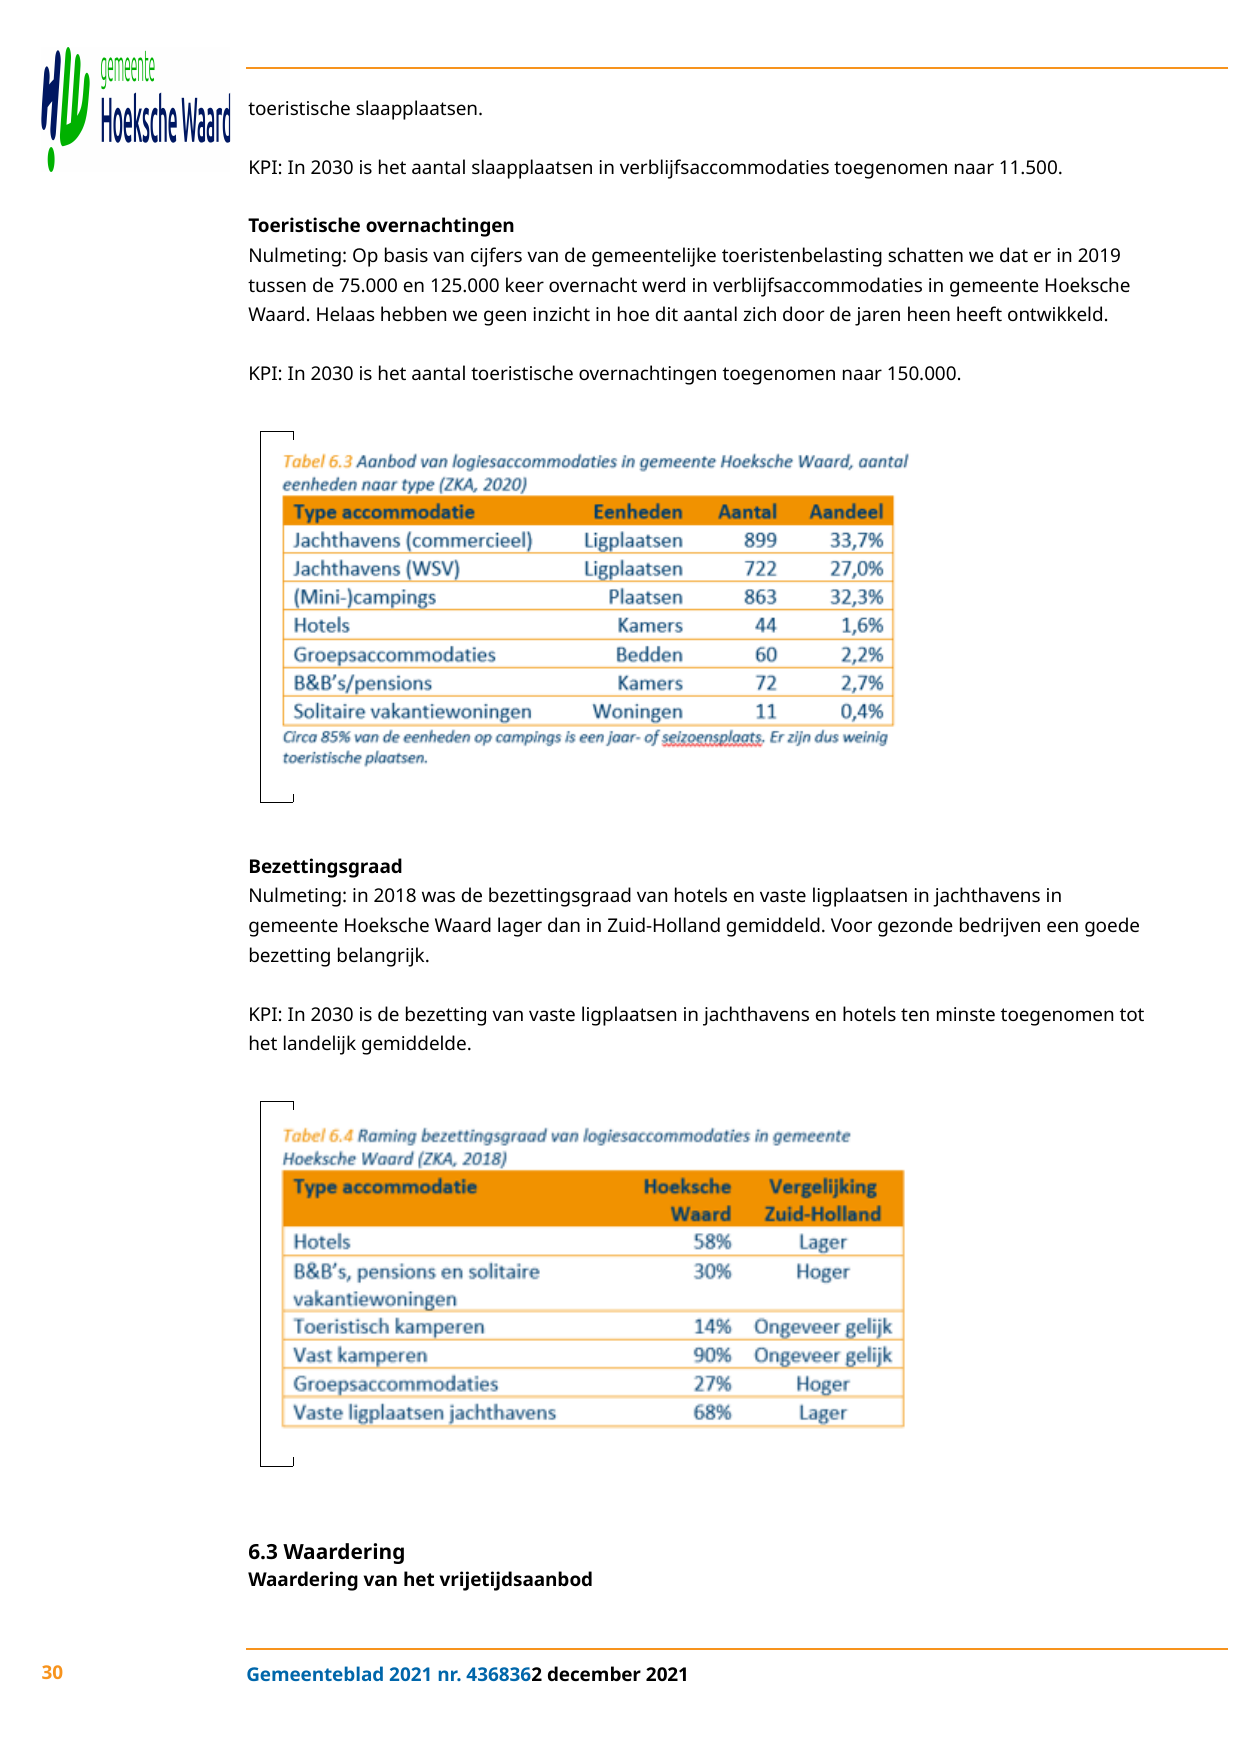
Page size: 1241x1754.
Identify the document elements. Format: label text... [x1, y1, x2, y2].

text Waardering van het vrijetijdsaanbod [248, 1566, 1152, 1592]
table_header KPI: In 2030 is het aantal slaapplaatsen in verblijfsaccommodaties toegenomen naar 11.500. [248, 154, 1152, 180]
text toeristische slaapplaatsen. [248, 95, 1152, 121]
picture [268, 1110, 919, 1457]
text Bezettingsgraad [248, 853, 1152, 879]
text Nulmeting: Op basis van cijfers van de gemeentelijke toeristenbelasting schatten we dat er in 2019 tussen de 75.000 en 125.000 keer overnacht werd in verblijfsaccommodaties in gemeente Hoeksche Waard. Helaas hebben we geen inzicht in hoe dit aantal zich door de jaren heen heeft ontwikkeld. [248, 242, 1152, 327]
picture [41, 47, 231, 172]
table_header KPI: In 2030 is het aantal toeristische overnachtingen toegenomen naar 150.000. [248, 361, 1152, 386]
text 6.3 Waardering [248, 1537, 1152, 1566]
table_header KPI: In 2030 is de bezetting van vaste ligplaatsen in jachthavens en hotels ten minste toegenomen tot het landelijk gemiddelde. [248, 1001, 1152, 1056]
text Nulmeting: in 2018 was de bezettingsgraad van hotels en vaste ligplaatsen in jachthavens in gemeente Hoeksche Waard lager dan in Zuid-Holland gemiddeld. Voor gezonde bedrijven een goede bezetting belangrijk. [248, 883, 1152, 967]
text Toeristische overnachtingen [248, 213, 1152, 238]
picture [268, 440, 919, 794]
